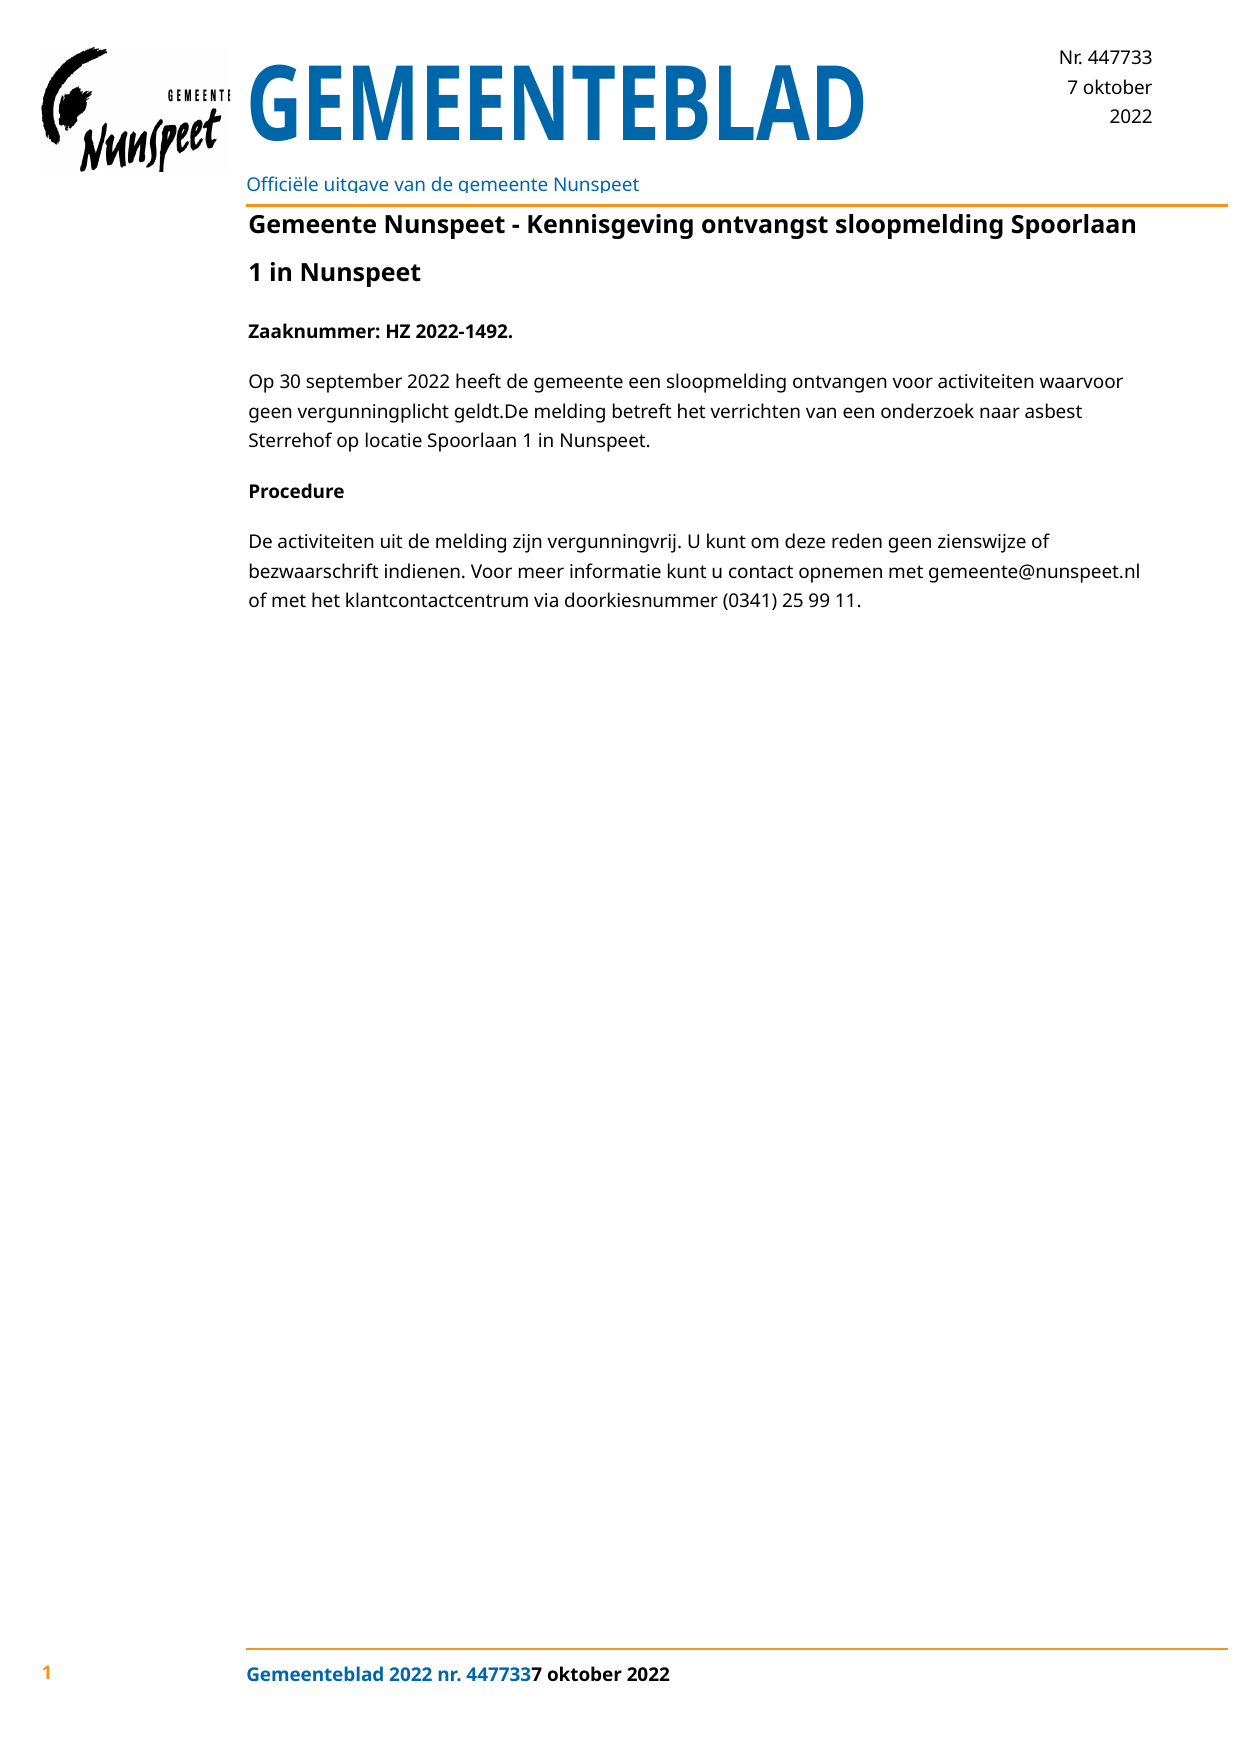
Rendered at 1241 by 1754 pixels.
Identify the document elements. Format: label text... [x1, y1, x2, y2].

text Procedure [248, 478, 1152, 504]
text De activiteiten uit de melding zijn vergunningvrij. U kunt om deze reden geen zienswijze of bezwaarschrift indienen. Voor meer informatie kunt u contact opnemen met gemeente@nunspeet.nl of met het klantcontactcentrum via doorkiesnummer (0341) 25 99 11. [248, 528, 1152, 613]
text Op 30 september 2022 heeft de gemeente een sloopmelding ontvangen voor activiteiten waarvoor geen vergunningplicht geldt.De melding betreft het verrichten van een onderzoek naar asbest Sterrehof op locatie Spoorlaan 1 in Nunspeet. [248, 368, 1152, 453]
text Gemeente Nunspeet - Kennisgeving ontvangst sloopmelding Spoorlaan 1 in Nunspeet [248, 207, 1152, 288]
text Zaaknummer: HZ 2022-1492. [248, 318, 1152, 344]
picture [41, 47, 231, 172]
